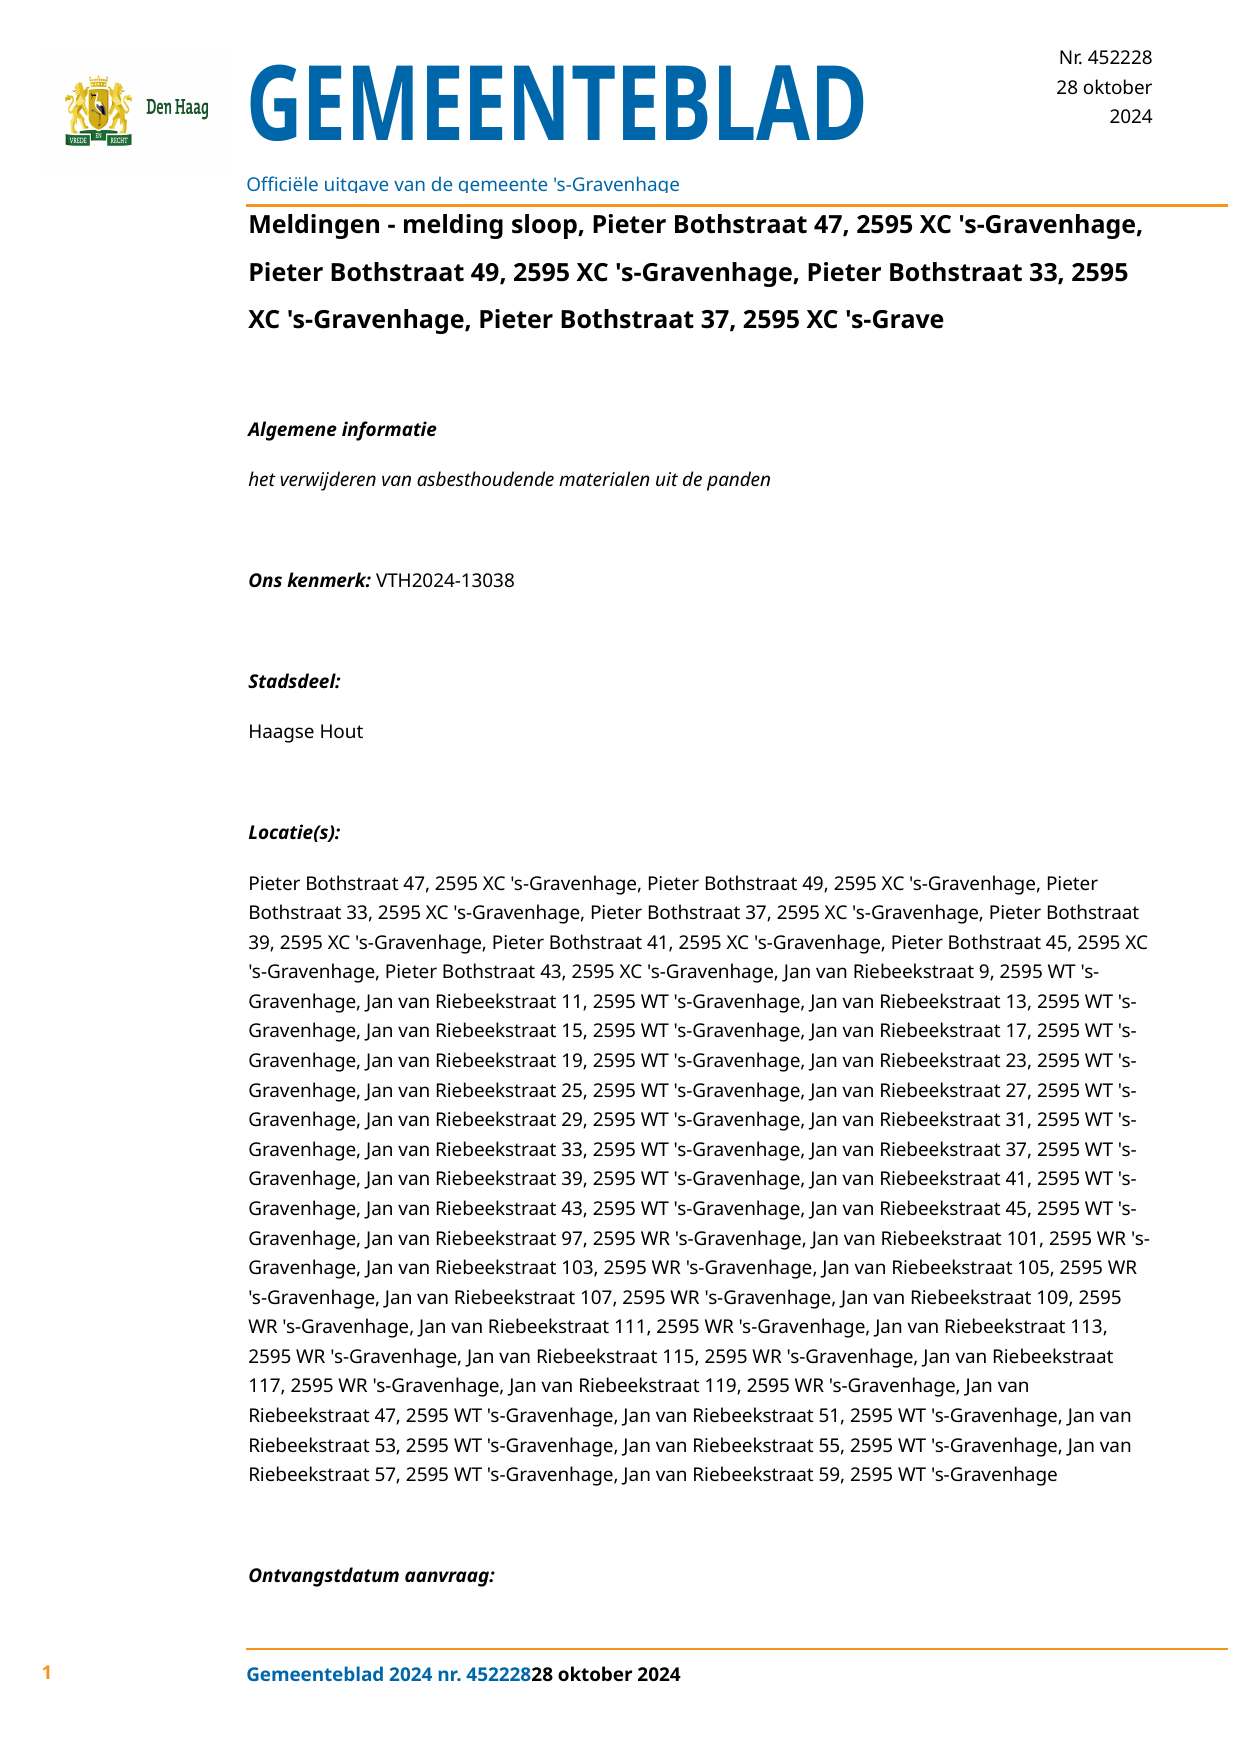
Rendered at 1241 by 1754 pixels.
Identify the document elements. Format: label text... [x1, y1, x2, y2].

text Pieter Bothstraat 47, 2595 XC 's-Gravenhage, Pieter Bothstraat 49, 2595 XC 's-Gravenhage, Pieter Bothstraat 33, 2595 XC 's-Gravenhage, Pieter Bothstraat 37, 2595 XC 's-Gravenhage, Pieter Bothstraat 39, 2595 XC 's-Gravenhage, Pieter Bothstraat 41, 2595 XC 's-Gravenhage, Pieter Bothstraat 45, 2595 XC 's-Gravenhage, Pieter Bothstraat 43, 2595 XC 's-Gravenhage, Jan van Riebeekstraat 9, 2595 WT 's-Gravenhage, Jan van Riebeekstraat 11, 2595 WT 's-Gravenhage, Jan van Riebeekstraat 13, 2595 WT 's-Gravenhage, Jan van Riebeekstraat 15, 2595 WT 's-Gravenhage, Jan van Riebeekstraat 17, 2595 WT 's-Gravenhage, Jan van Riebeekstraat 19, 2595 WT 's-Gravenhage, Jan van Riebeekstraat 23, 2595 WT 's-Gravenhage, Jan van Riebeekstraat 25, 2595 WT 's-Gravenhage, Jan van Riebeekstraat 27, 2595 WT 's-Gravenhage, Jan van Riebeekstraat 29, 2595 WT 's-Gravenhage, Jan van Riebeekstraat 31, 2595 WT 's-Gravenhage, Jan van Riebeekstraat 33, 2595 WT 's-Gravenhage, Jan van Riebeekstraat 37, 2595 WT 's-Gravenhage, Jan van Riebeekstraat 39, 2595 WT 's-Gravenhage, Jan van Riebeekstraat 41, 2595 WT 's-Gravenhage, Jan van Riebeekstraat 43, 2595 WT 's-Gravenhage, Jan van Riebeekstraat 45, 2595 WT 's-Gravenhage, Jan van Riebeekstraat 97, 2595 WR 's-Gravenhage, Jan van Riebeekstraat 101, 2595 WR 's-Gravenhage, Jan van Riebeekstraat 103, 2595 WR 's-Gravenhage, Jan van Riebeekstraat 105, 2595 WR 's-Gravenhage, Jan van Riebeekstraat 107, 2595 WR 's-Gravenhage, Jan van Riebeekstraat 109, 2595 WR 's-Gravenhage, Jan van Riebeekstraat 111, 2595 WR 's-Gravenhage, Jan van Riebeekstraat 113, 2595 WR 's-Gravenhage, Jan van Riebeekstraat 115, 2595 WR 's-Gravenhage, Jan van Riebeekstraat 117, 2595 WR 's-Gravenhage, Jan van Riebeekstraat 119, 2595 WR 's-Gravenhage, Jan van Riebeekstraat 47, 2595 WT 's-Gravenhage, Jan van Riebeekstraat 51, 2595 WT 's-Gravenhage, Jan van Riebeekstraat 53, 2595 WT 's-Gravenhage, Jan van Riebeekstraat 55, 2595 WT 's-Gravenhage, Jan van Riebeekstraat 57, 2595 WT 's-Gravenhage, Jan van Riebeekstraat 59, 2595 WT 's-Gravenhage [248, 870, 1152, 1487]
text Haagse Hout [248, 718, 1152, 744]
picture [41, 47, 231, 172]
text Stadsdeel: [248, 668, 1152, 694]
text Algemene informatie [248, 416, 1152, 442]
text Ons kenmerk: VTH2024-13038 [248, 567, 1152, 593]
text Ontvangstdatum aanvraag: [248, 1562, 1152, 1588]
text Meldingen - melding sloop, Pieter Bothstraat 47, 2595 XC 's-Gravenhage, Pieter Bothstraat 49, 2595 XC 's-Gravenhage, Pieter Bothstraat 33, 2595 XC 's-Gravenhage, Pieter Bothstraat 37, 2595 XC 's-Grave [248, 207, 1152, 336]
text Locatie(s): [248, 819, 1152, 845]
text het verwijderen van asbesthoudende materialen uit de panden [248, 466, 1152, 492]
